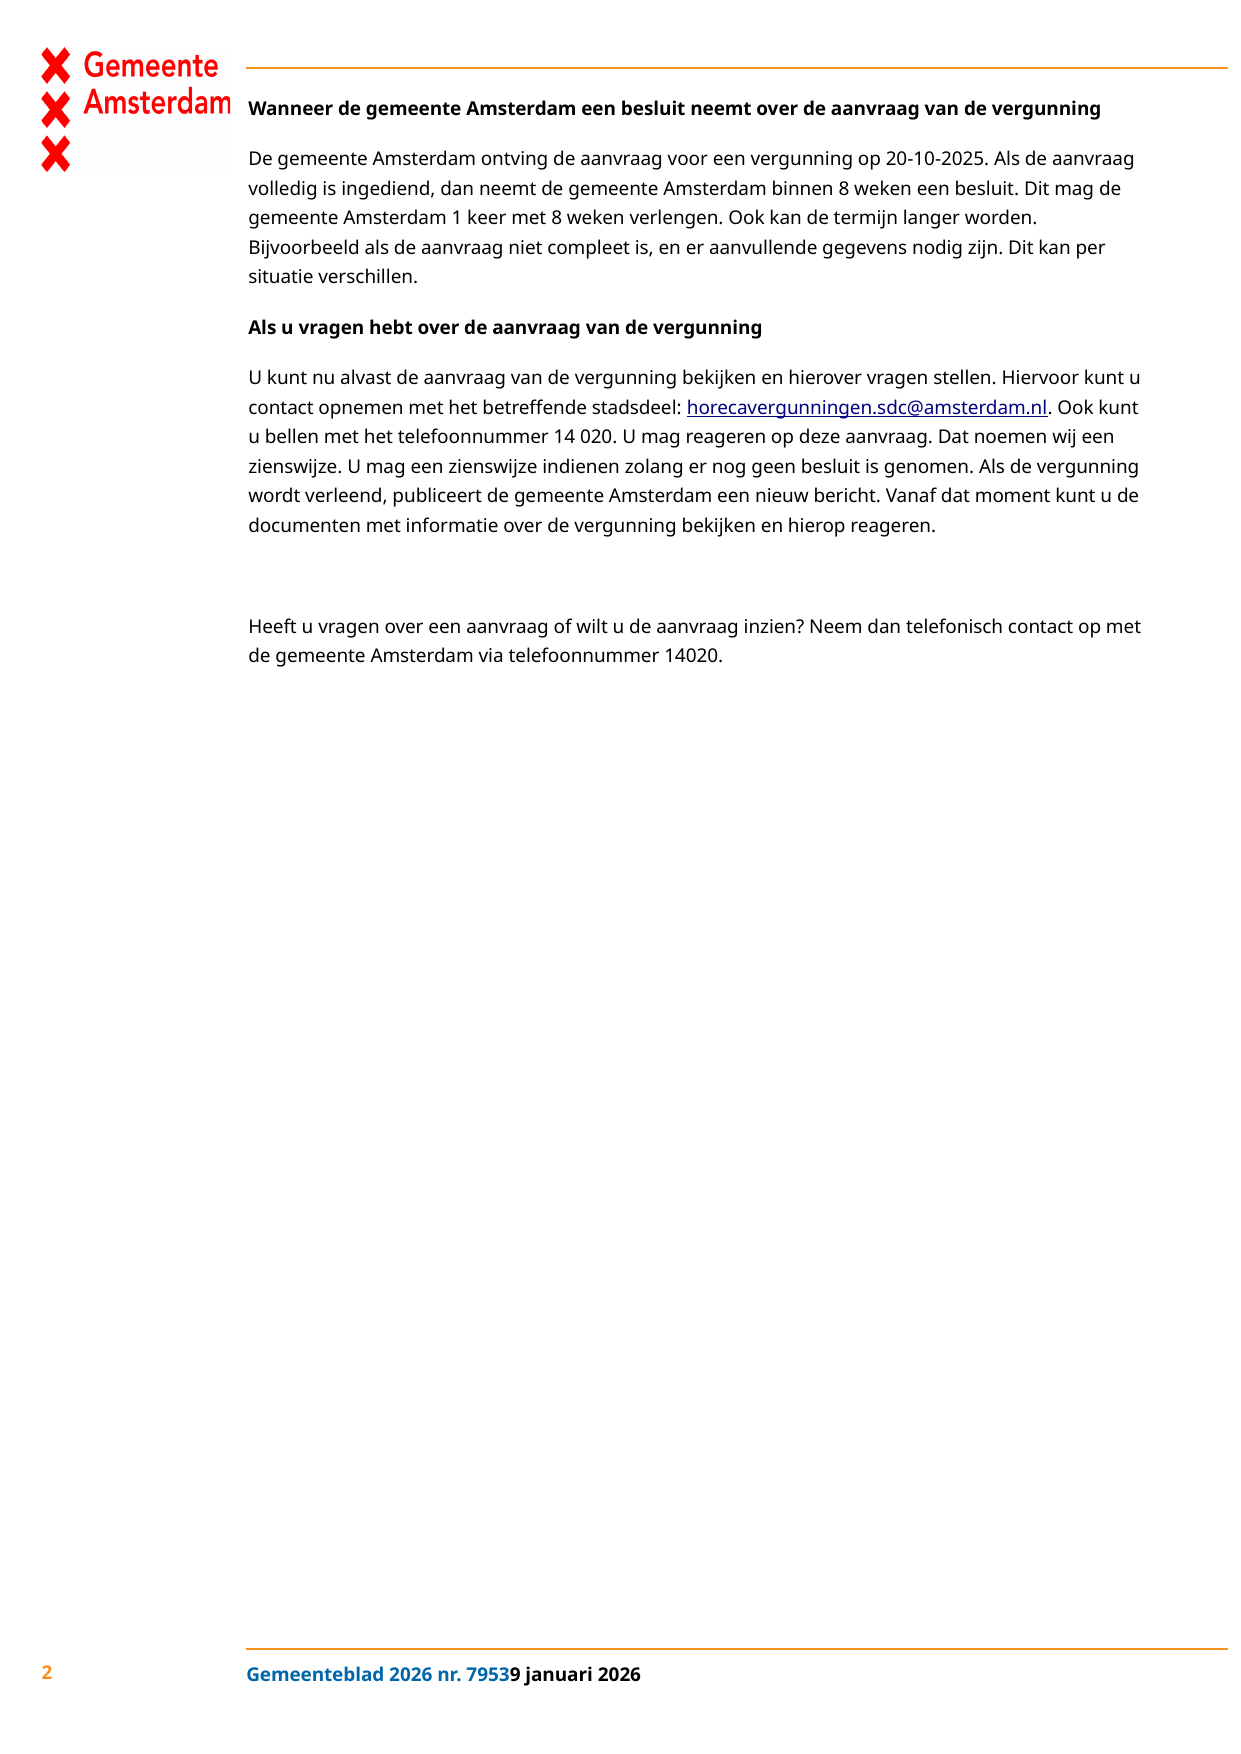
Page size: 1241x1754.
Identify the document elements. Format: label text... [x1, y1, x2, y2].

text U kunt nu alvast de aanvraag van de vergunning bekijken en hierover vragen stellen. Hiervoor kunt u contact opnemen met het betreffende stadsdeel: horecavergunningen.sdc@amsterdam.nl. Ook kunt u bellen met het telefoonnummer 14 020. U mag reageren op deze aanvraag. Dat noemen wij een zienswijze. U mag een zienswijze indienen zolang er nog geen besluit is genomen. Als de vergunning wordt verleend, publiceert de gemeente Amsterdam een nieuw bericht. Vanaf dat moment kunt u de documenten met informatie over de vergunning bekijken en hierop reageren. [248, 364, 1152, 538]
text Als u vragen hebt over de aanvraag van de vergunning [248, 314, 1152, 340]
picture [41, 47, 231, 172]
text Wanneer de gemeente Amsterdam een besluit neemt over de aanvraag van de vergunning [248, 95, 1152, 121]
text Heeft u vragen over een aanvraag of wilt u de aanvraag inzien? Neem dan telefonisch contact op met de gemeente Amsterdam via telefoonnummer 14020. [248, 613, 1152, 668]
text De gemeente Amsterdam ontving de aanvraag voor een vergunning op 20-10-2025. Als de aanvraag volledig is ingediend, dan neemt de gemeente Amsterdam binnen 8 weken een besluit. Dit mag de gemeente Amsterdam 1 keer met 8 weken verlengen. Ook kan de termijn langer worden. Bijvoorbeeld als de aanvraag niet compleet is, en er aanvullende gegevens nodig zijn. Dit kan per situatie verschillen. [248, 145, 1152, 289]
